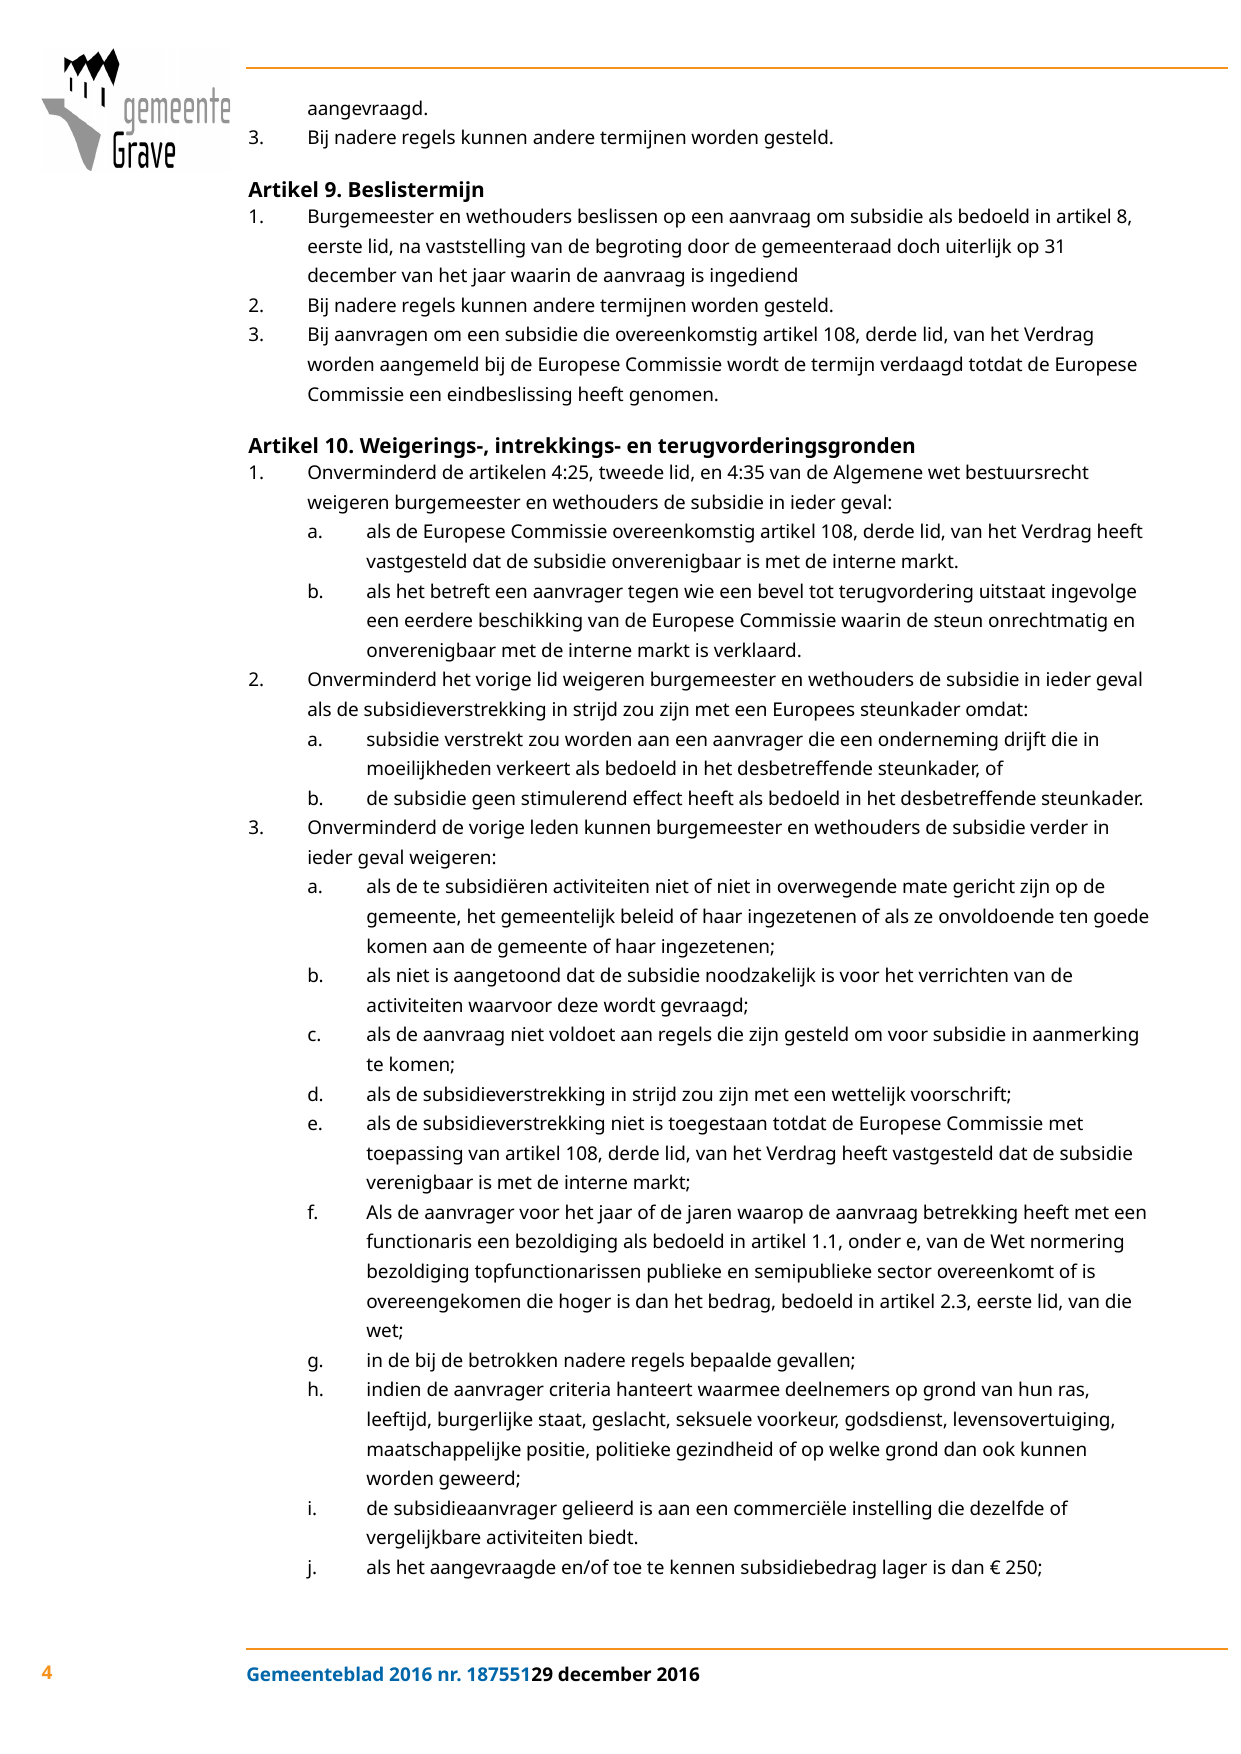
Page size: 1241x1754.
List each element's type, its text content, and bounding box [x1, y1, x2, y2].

list Onverminderd de artikelen 4:25, tweede lid, en 4:35 van de Algemene wet bestuursrecht weigeren burgemeester en wethouders de subsidie in ieder geval: [248, 459, 1152, 515]
list als niet is aangetoond dat de subsidie noodzakelijk is voor het verrichten van de activiteiten waarvoor deze wordt gevraagd; [307, 962, 1152, 1018]
list indien de aanvrager criteria hanteert waarmee deelnemers op grond van hun ras, leeftijd, burgerlijke staat, geslacht, seksuele voorkeur, godsdienst, levensovertuiging, maatschappelijke positie, politieke gezindheid of op welke grond dan ook kunnen worden geweerd; [307, 1377, 1152, 1491]
list Bij nadere regels kunnen andere termijnen worden gesteld. [248, 124, 1152, 150]
text Artikel 9. Beslistermijn [248, 175, 1152, 203]
list aangevraagd. [248, 95, 1152, 121]
list Onverminderd de vorige leden kunnen burgemeester en wethouders de subsidie verder in ieder geval weigeren: [248, 814, 1152, 870]
list Als de aanvrager voor het jaar of de jaren waarop de aanvraag betrekking heeft met een functionaris een bezoldiging als bedoeld in artikel 1.1, onder e, van de Wet normering bezoldiging topfunctionarissen publieke en semipublieke sector overeenkomt of is overeengekomen die hoger is dan het bedrag, bedoeld in artikel 2.3, eerste lid, van die wet; [307, 1199, 1152, 1343]
list in de bij de betrokken nadere regels bepaalde gevallen; [307, 1347, 1152, 1373]
list als het aangevraagde en/of toe te kennen subsidiebedrag lager is dan € 250; [307, 1554, 1152, 1580]
text Artikel 10. Weigerings-, intrekkings- en terugvorderingsgronden [248, 431, 1152, 459]
list als de Europese Commissie overeenkomstig artikel 108, derde lid, van het Verdrag heeft vastgesteld dat de subsidie onverenigbaar is met de interne markt. [307, 519, 1152, 574]
list Onverminderd het vorige lid weigeren burgemeester en wethouders de subsidie in ieder geval als de subsidieverstrekking in strijd zou zijn met een Europees steunkader omdat: [248, 667, 1152, 722]
list de subsidie geen stimulerend effect heeft als bedoeld in het desbetreffende steunkader. [307, 785, 1152, 811]
list als de subsidieverstrekking in strijd zou zijn met een wettelijk voorschrift; [307, 1081, 1152, 1107]
picture [41, 47, 231, 172]
list als de te subsidiëren activiteiten niet of niet in overwegende mate gericht zijn op de gemeente, het gemeentelijk beleid of haar ingezetenen of als ze onvoldoende ten goede komen aan de gemeente of haar ingezetenen; [307, 874, 1152, 959]
list als de aanvraag niet voldoet aan regels die zijn gesteld om voor subsidie in aanmerking te komen; [307, 1022, 1152, 1077]
list Bij aanvragen om een subsidie die overeenkomstig artikel 108, derde lid, van het Verdrag worden aangemeld bij de Europese Commissie wordt de termijn verdaagd totdat de Europese Commissie een eindbeslissing heeft genomen. [248, 322, 1152, 406]
list de subsidieaanvrager gelieerd is aan een commerciële instelling die dezelfde of vergelijkbare activiteiten biedt. [307, 1495, 1152, 1550]
list als het betreft een aanvrager tegen wie een bevel tot terugvordering uitstaat ingevolge een eerdere beschikking van de Europese Commissie waarin de steun onrechtmatig en onverenigbaar met de interne markt is verklaard. [307, 578, 1152, 663]
list Burgemeester en wethouders beslissen op een aanvraag om subsidie als bedoeld in artikel 8, eerste lid, na vaststelling van de begroting door de gemeenteraad doch uiterlijk op 31 december van het jaar waarin de aanvraag is ingediend [248, 203, 1152, 288]
list Bij nadere regels kunnen andere termijnen worden gesteld. [248, 292, 1152, 318]
list als de subsidieverstrekking niet is toegestaan totdat de Europese Commissie met toepassing van artikel 108, derde lid, van het Verdrag heeft vastgesteld dat de subsidie verenigbaar is met de interne markt; [307, 1110, 1152, 1195]
list subsidie verstrekt zou worden aan een aanvrager die een onderneming drijft die in moeilijkheden verkeert als bedoeld in het desbetreffende steunkader, of [307, 726, 1152, 781]
